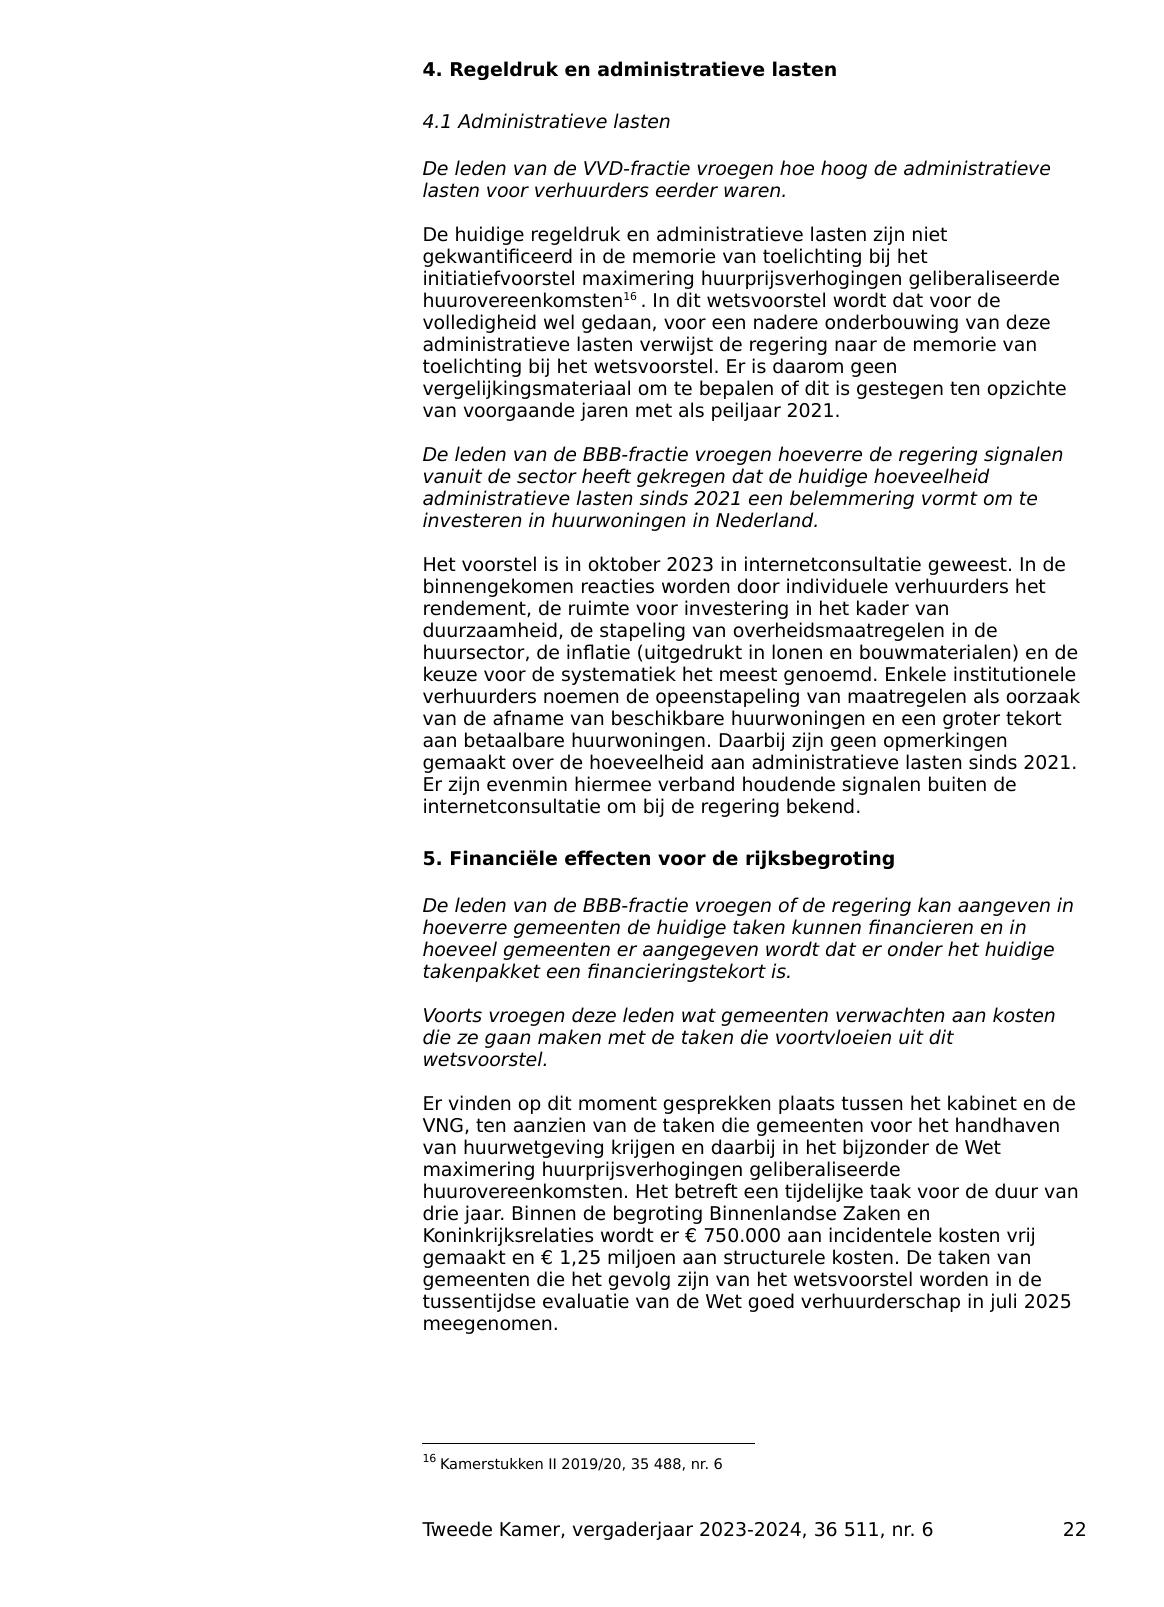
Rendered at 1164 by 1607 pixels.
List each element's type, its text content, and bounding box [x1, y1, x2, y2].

text Kamerstukken II 2019/20, 35 488, nr. 6 [422, 1452, 1087, 1474]
subtitle 4. Regeldruk en administratieve lasten [422, 59, 1087, 81]
subtitle 4.1 Administratieve lasten [422, 111, 1087, 133]
text Het voorstel is in oktober 2023 in internetconsultatie geweest. In de binnengekomen reacties worden door individuele verhuurders het rendement, de ruimte voor investering in het kader van duurzaamheid, de stapeling van overheidsmaatregelen in de huursector, de inflatie (uitgedrukt in lonen en bouwmaterialen) en de keuze voor de systematiek het meest genoemd. Enkele institutionele verhuurders noemen de opeenstapeling van maatregelen als oorzaak van de afname van beschikbare huurwoningen en een groter tekort aan betaalbare huurwoningen. Daarbij zijn geen opmerkingen gemaakt over de hoeveelheid aan administratieve lasten sinds 2021. Er zijn evenmin hiermee verband houdende signalen buiten de internetconsultatie om bij de regering bekend. [422, 554, 1087, 818]
text De leden van de BBB-fractie vroegen hoeverre de regering signalen vanuit de sector heeft gekregen dat de huidige hoeveelheid administratieve lasten sinds 2021 een belemmering vormt om te investeren in huurwoningen in Nederland. [422, 444, 1087, 532]
text De leden van de BBB-fractie vroegen of de regering kan aangeven in hoeverre gemeenten de huidige taken kunnen financieren en in hoeveel gemeenten er aangegeven wordt dat er onder het huidige takenpakket een financieringstekort is. [422, 895, 1087, 983]
text De leden van de VVD-fractie vroegen hoe hoog de administratieve lasten voor verhuurders eerder waren. [422, 158, 1087, 202]
text Er vinden op dit moment gesprekken plaats tussen het kabinet en de VNG, ten aanzien van de taken die gemeenten voor het handhaven van huurwetgeving krijgen en daarbij in het bijzonder de Wet maximering huurprijsverhogingen geliberaliseerde huurovereenkomsten. Het betreft een tijdelijke taak voor de duur van drie jaar. Binnen de begroting Binnenlandse Zaken en Koninkrijksrelaties wordt er € 750.000 aan incidentele kosten vrij gemaakt en € 1,25 miljoen aan structurele kosten. De taken van gemeenten die het gevolg zijn van het wetsvoorstel worden in de tussentijdse evaluatie van de Wet goed verhuurderschap in juli 2025 meegenomen. [422, 1093, 1087, 1335]
subtitle 5. Financiële effecten voor de rijksbegroting [422, 848, 1087, 870]
text Voorts vroegen deze leden wat gemeenten verwachten aan kosten die ze gaan maken met de taken die voortvloeien uit dit wetsvoorstel. [422, 1005, 1087, 1071]
text De huidige regeldruk en administratieve lasten zijn niet gekwantificeerd in de memorie van toelichting bij het initiatiefvoorstel maximering huurprijsverhogingen geliberaliseerde huurovereenkomsten. In dit wetsvoorstel wordt dat voor de volledigheid wel gedaan, voor een nadere onderbouwing van deze administratieve lasten verwijst de regering naar de memorie van toelichting bij het wetsvoorstel. Er is daarom geen vergelijkingsmateriaal om te bepalen of dit is gestegen ten opzichte van voorgaande jaren met als peiljaar 2021. [422, 224, 1087, 422]
